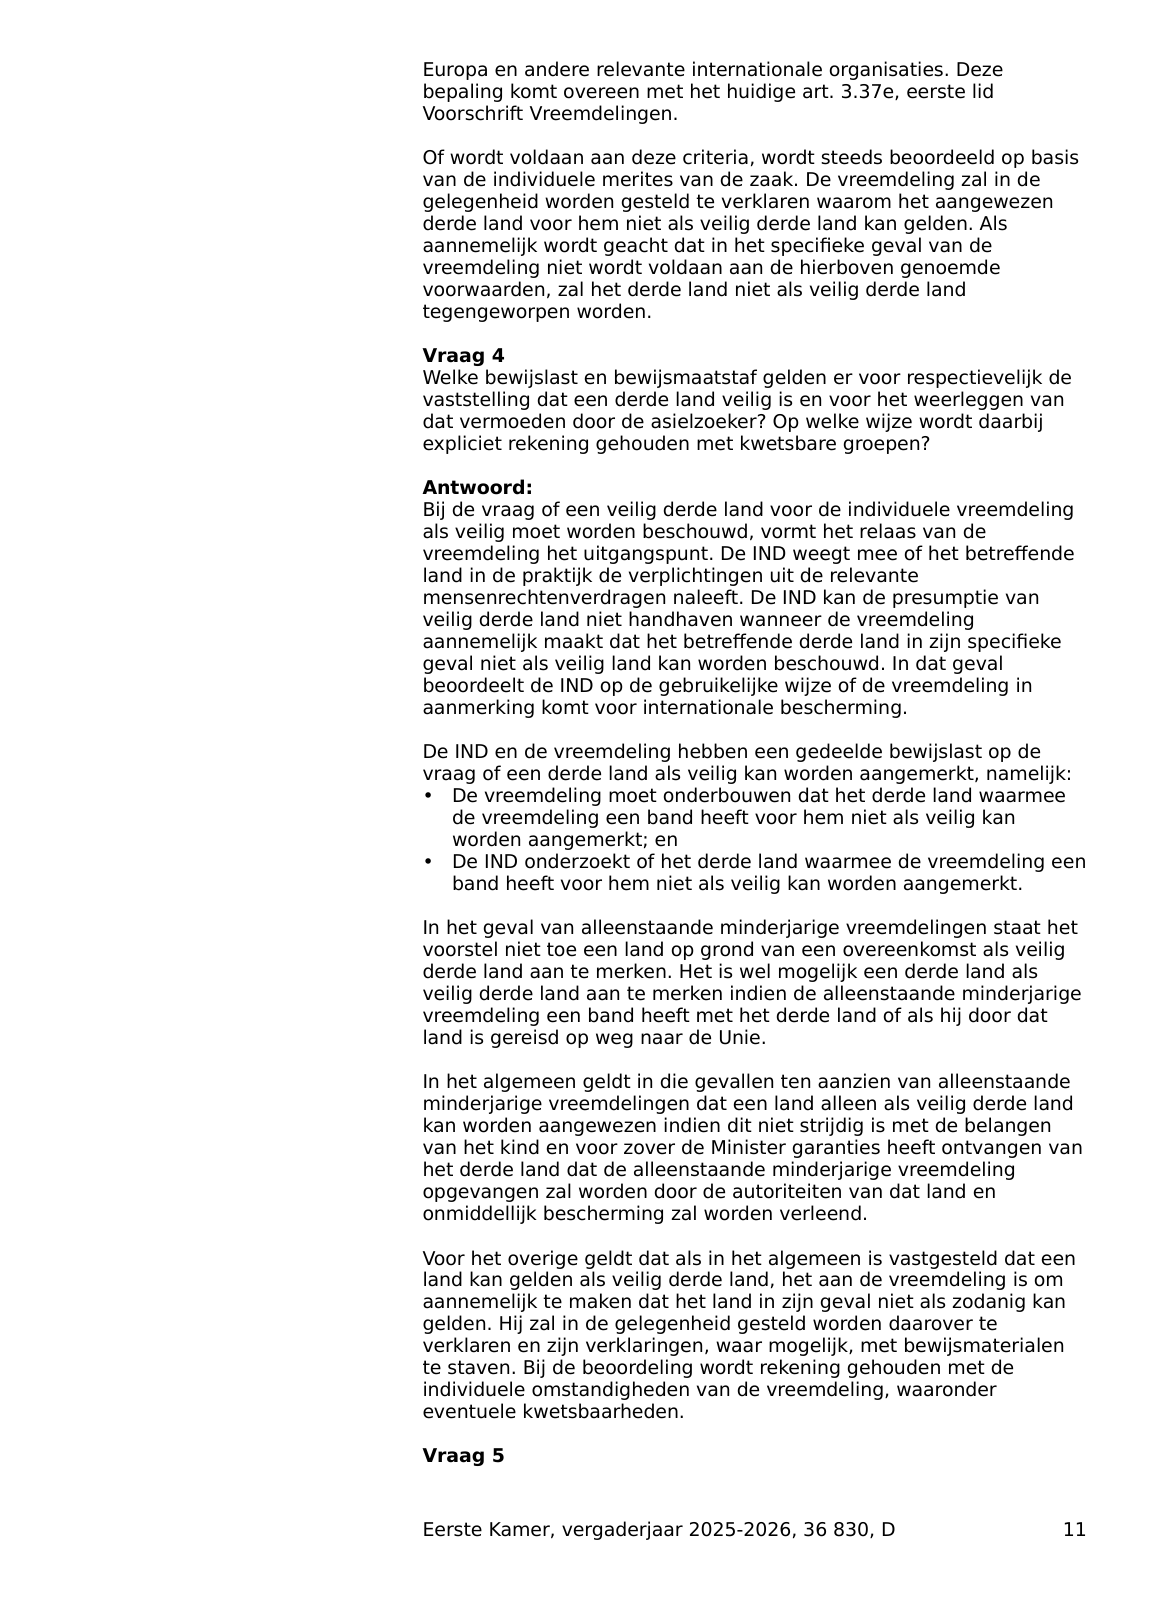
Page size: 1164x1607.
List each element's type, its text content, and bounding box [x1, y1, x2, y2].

text Bij de vraag of een veilig derde land voor de individuele vreemdeling als veilig moet worden beschouwd, vormt het relaas van de vreemdeling het uitgangspunt. De IND weegt mee of het betreffende land in de praktijk de verplichtingen uit de relevante mensenrechtenverdragen naleeft. De IND kan de presumptie van veilig derde land niet handhaven wanneer de vreemdeling aannemelijk maakt dat het betreffende derde land in zijn specifieke geval niet als veilig land kan worden beschouwd. In dat geval beoordeelt de IND op de gebruikelijke wijze of de vreemdeling in aanmerking komt voor internationale bescherming. [422, 499, 1087, 719]
text Vraag 4 [422, 345, 1087, 367]
text Vraag 5 [422, 1445, 1087, 1467]
text • De vreemdeling moet onderbouwen dat het derde land waarmee de vreemdeling een band heeft voor hem niet als veilig kan worden aangemerkt; en [422, 785, 1087, 851]
text Europa en andere relevante internationale organisaties. Deze bepaling komt overeen met het huidige art. 3.37e, eerste lid Voorschrift Vreemdelingen. [422, 59, 1087, 125]
text De IND en de vreemdeling hebben een gedeelde bewijslast op de vraag of een derde land als veilig kan worden aangemerkt, namelijk: [422, 741, 1087, 785]
text Welke bewijslast en bewijsmaatstaf gelden er voor respectievelijk de vaststelling dat een derde land veilig is en voor het weerleggen van dat vermoeden door de asielzoeker? Op welke wijze wordt daarbij expliciet rekening gehouden met kwetsbare groepen? [422, 367, 1087, 455]
text Antwoord: [422, 477, 1087, 499]
text In het algemeen geldt in die gevallen ten aanzien van alleenstaande minderjarige vreemdelingen dat een land alleen als veilig derde land kan worden aangewezen indien dit niet strijdig is met de belangen van het kind en voor zover de Minister garanties heeft ontvangen van het derde land dat de alleenstaande minderjarige vreemdeling opgevangen zal worden door de autoriteiten van dat land en onmiddellijk bescherming zal worden verleend. [422, 1071, 1087, 1225]
text Of wordt voldaan aan deze criteria, wordt steeds beoordeeld op basis van de individuele merites van de zaak. De vreemdeling zal in de gelegenheid worden gesteld te verklaren waarom het aangewezen derde land voor hem niet als veilig derde land kan gelden. Als aannemelijk wordt geacht dat in het specifieke geval van de vreemdeling niet wordt voldaan aan de hierboven genoemde voorwaarden, zal het derde land niet als veilig derde land tegengeworpen worden. [422, 147, 1087, 323]
text In het geval van alleenstaande minderjarige vreemdelingen staat het voorstel niet toe een land op grond van een overeenkomst als veilig derde land aan te merken. Het is wel mogelijk een derde land als veilig derde land aan te merken indien de alleenstaande minderjarige vreemdeling een band heeft met het derde land of als hij door dat land is gereisd op weg naar de Unie. [422, 917, 1087, 1049]
text Voor het overige geldt dat als in het algemeen is vastgesteld dat een land kan gelden als veilig derde land, het aan de vreemdeling is om aannemelijk te maken dat het land in zijn geval niet als zodanig kan gelden. Hij zal in de gelegenheid gesteld worden daarover te verklaren en zijn verklaringen, waar mogelijk, met bewijsmaterialen te staven. Bij de beoordeling wordt rekening gehouden met de individuele omstandigheden van de vreemdeling, waaronder eventuele kwetsbaarheden. [422, 1247, 1087, 1423]
text • De IND onderzoekt of het derde land waarmee de vreemdeling een band heeft voor hem niet als veilig kan worden aangemerkt. [422, 851, 1087, 895]
